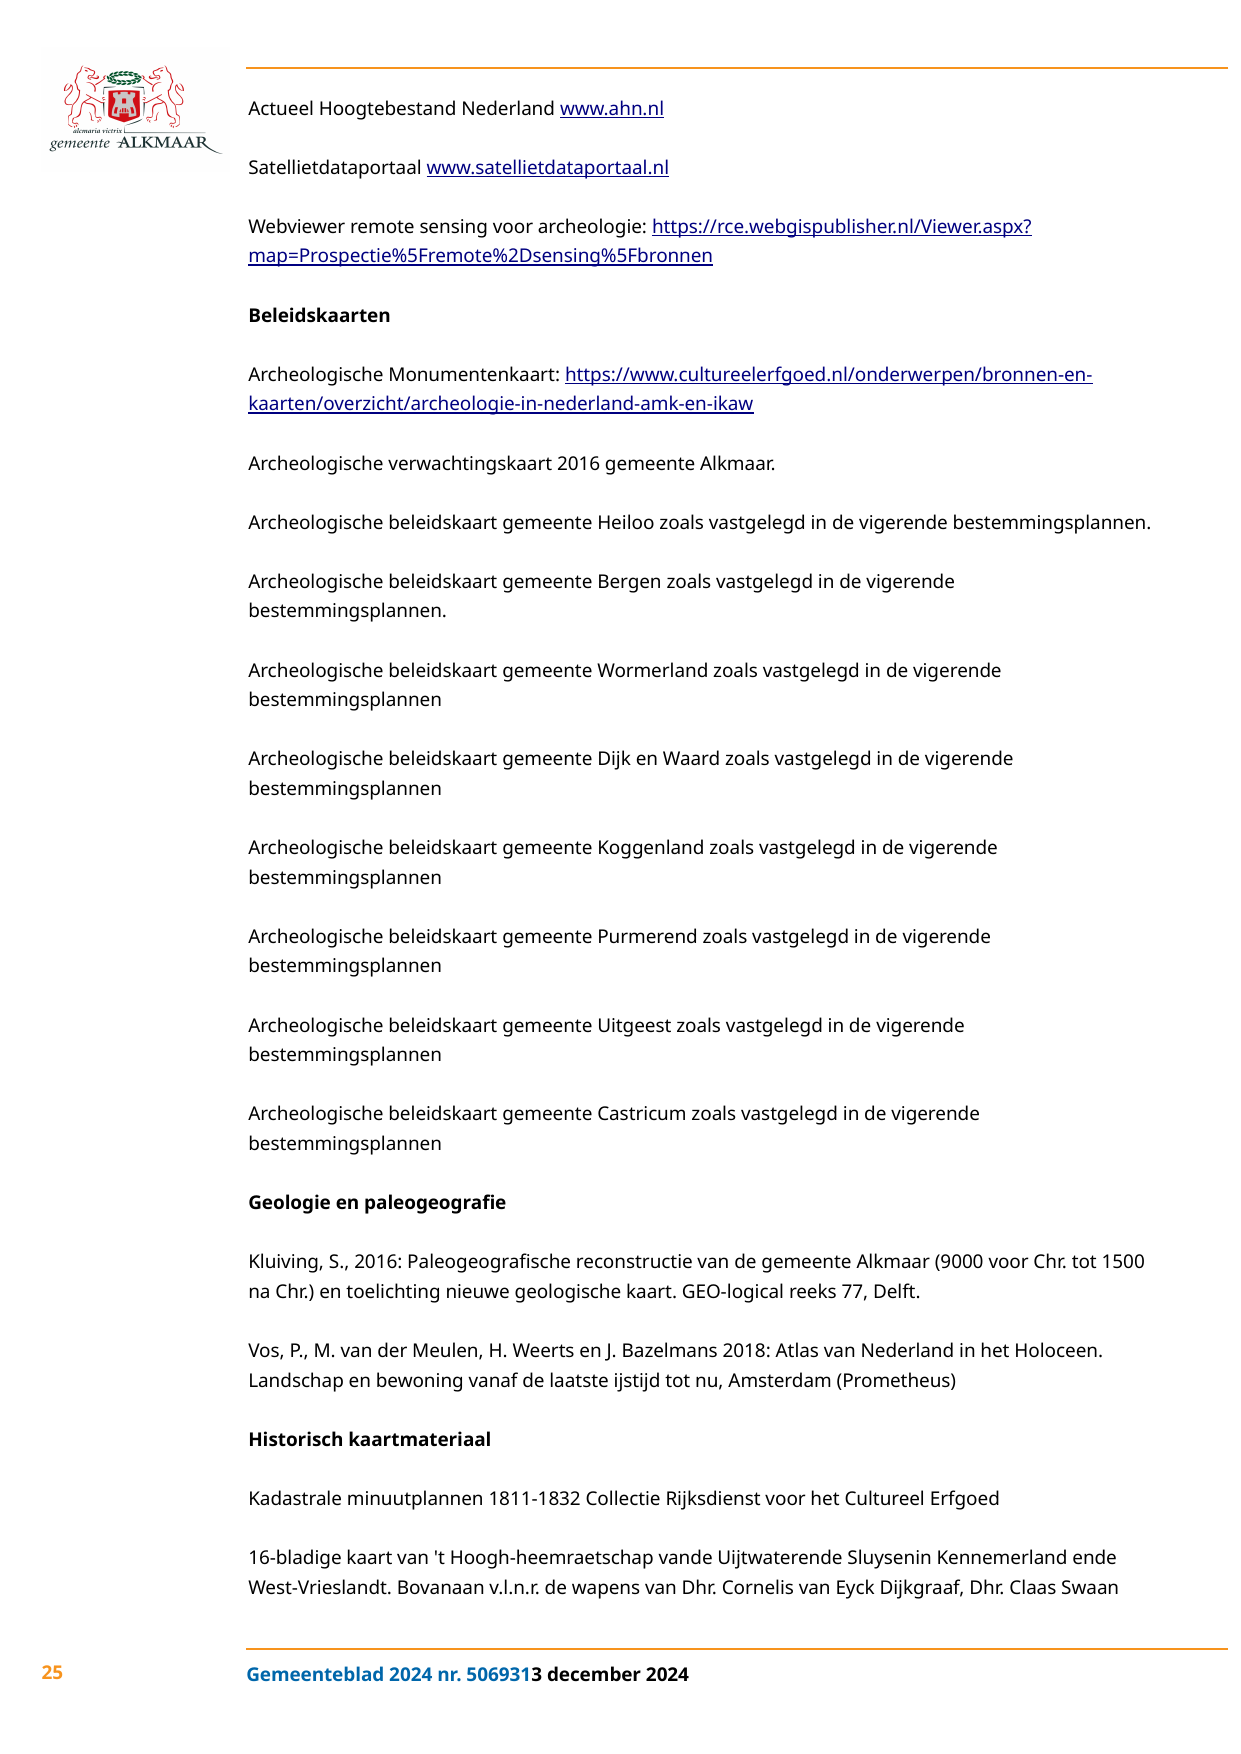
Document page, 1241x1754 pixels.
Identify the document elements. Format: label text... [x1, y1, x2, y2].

text Satellietdataportaal www.satellietdataportaal.nl [248, 154, 1152, 180]
text Historisch kaartmateriaal [248, 1426, 1152, 1452]
text Archeologische verwachtingskaart 2016 gemeente Alkmaar. [248, 450, 1152, 476]
text Kluiving, S., 2016: Paleogeografische reconstructie van de gemeente Alkmaar (9000 voor Chr. tot 1500 na Chr.) en toelichting nieuwe geologische kaart. GEO-logical reeks 77, Delft. [248, 1248, 1152, 1304]
text Archeologische beleidskaart gemeente Dijk en Waard zoals vastgelegd in de vigerende bestemmingsplannen [248, 746, 1152, 801]
text Geologie en paleogeografie [248, 1189, 1152, 1215]
text Beleidskaarten [248, 302, 1152, 328]
text 16-bladige kaart van 't Hoogh-heemraetschap vande Uijtwaterende Sluysenin Kennemerland ende West-Vrieslandt. Bovanaan v.l.n.r. de wapens van Dhr. Cornelis van Eyck Dijkgraaf, Dhr. Claas Swaan [248, 1544, 1152, 1600]
text Archeologische beleidskaart gemeente Heiloo zoals vastgelegd in de vigerende bestemmingsplannen. [248, 509, 1152, 535]
text Archeologische beleidskaart gemeente Wormerland zoals vastgelegd in de vigerende bestemmingsplannen [248, 657, 1152, 712]
text Archeologische Monumentenkaart: https://www.cultureelerfgoed.nl/onderwerpen/bronnen-en-kaarten/overzicht/archeologie-in-nederland-amk-en-ikaw [248, 361, 1152, 416]
text Actueel Hoogtebestand Nederland www.ahn.nl [248, 95, 1152, 121]
text Archeologische beleidskaart gemeente Koggenland zoals vastgelegd in de vigerende bestemmingsplannen [248, 834, 1152, 890]
text Webviewer remote sensing voor archeologie: https://rce.webgispublisher.nl/Viewer.aspx?map=Prospectie%5Fremote%2Dsensing%5Fbronnen [248, 213, 1152, 268]
text Archeologische beleidskaart gemeente Purmerend zoals vastgelegd in de vigerende bestemmingsplannen [248, 923, 1152, 978]
text Archeologische beleidskaart gemeente Bergen zoals vastgelegd in de vigerende bestemmingsplannen. [248, 568, 1152, 623]
text Archeologische beleidskaart gemeente Castricum zoals vastgelegd in de vigerende bestemmingsplannen [248, 1101, 1152, 1156]
text Kadastrale minuutplannen 1811-1832 Collectie Rijksdienst voor het Cultureel Erfgoed [248, 1485, 1152, 1511]
text Archeologische beleidskaart gemeente Uitgeest zoals vastgelegd in de vigerende bestemmingsplannen [248, 1012, 1152, 1067]
text Vos, P., M. van der Meulen, H. Weerts en J. Bazelmans 2018: Atlas van Nederland in het Holoceen. Landschap en bewoning vanaf de laatste ijstijd tot nu, Amsterdam (Prometheus) [248, 1337, 1152, 1393]
picture [41, 47, 231, 172]
